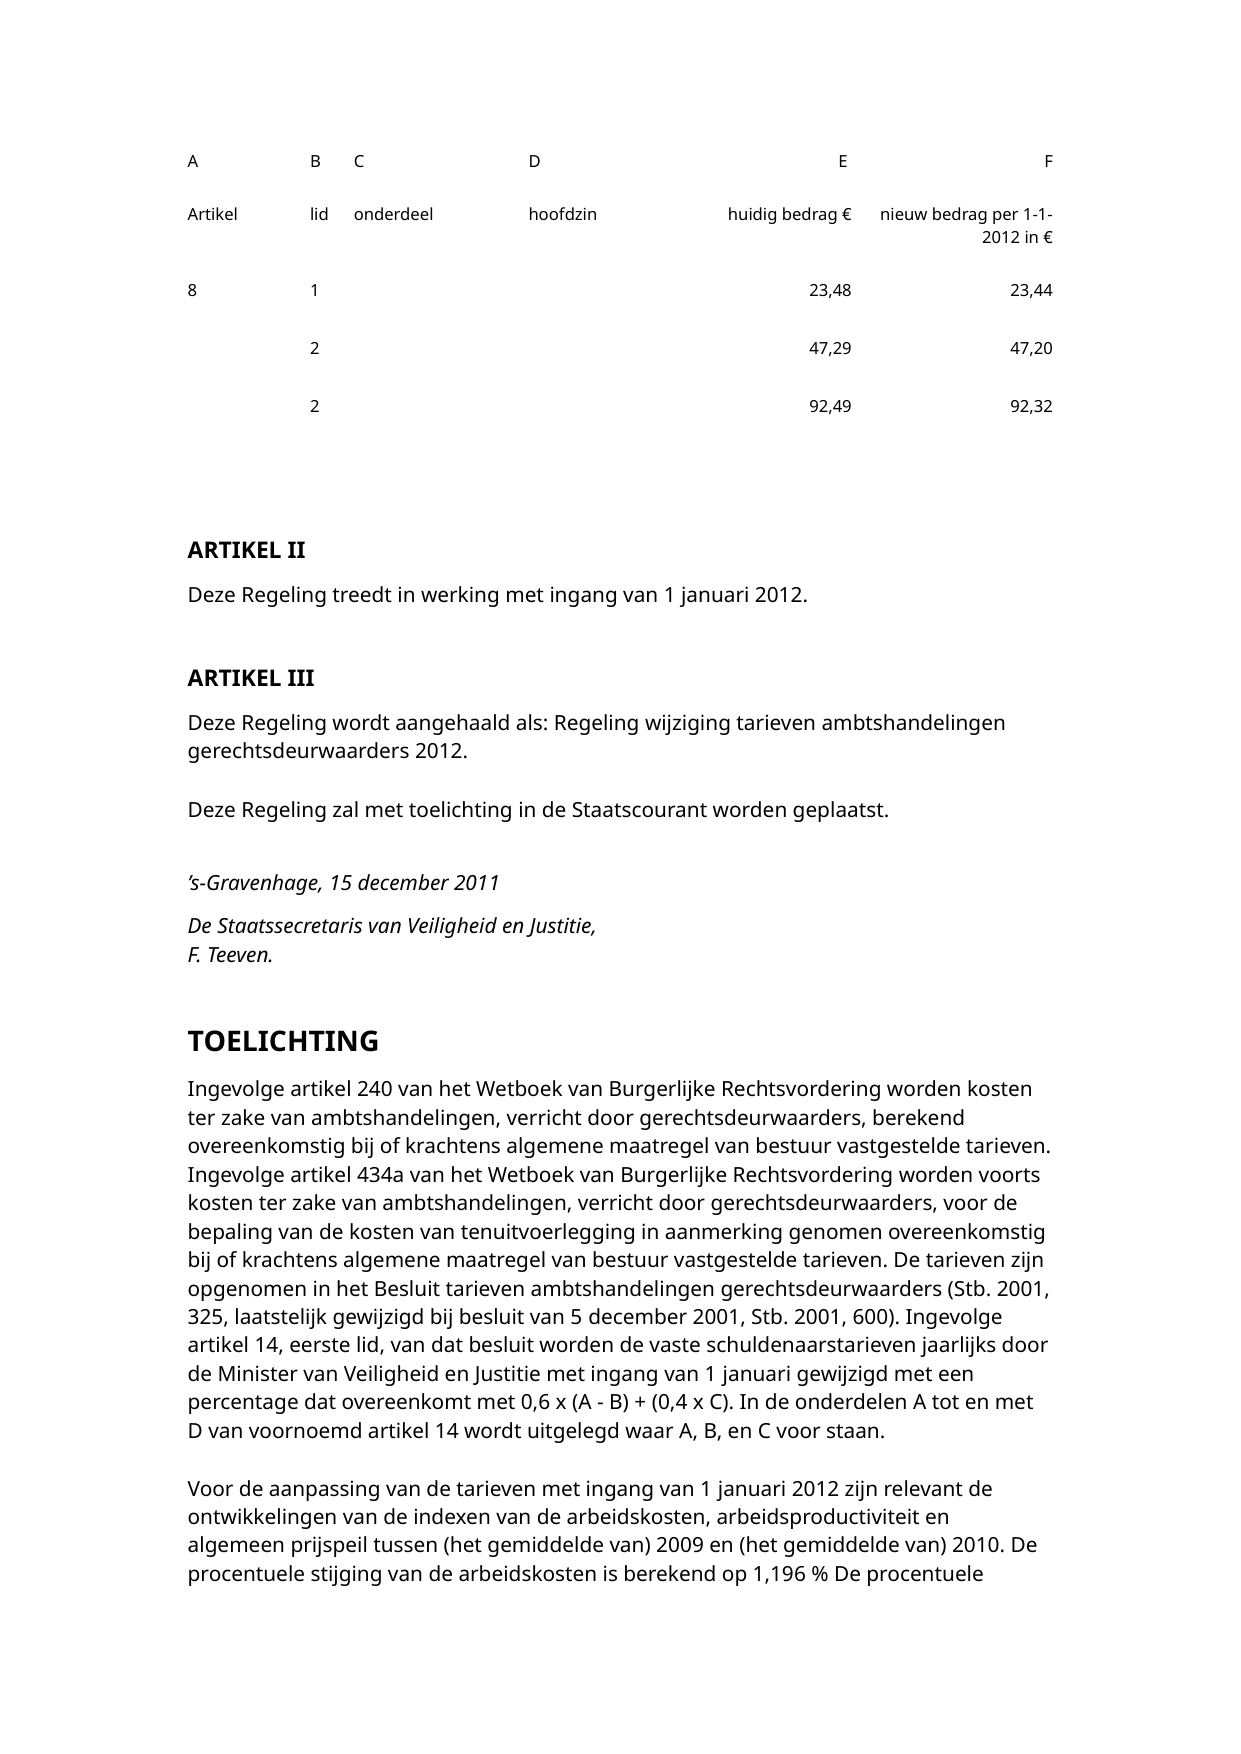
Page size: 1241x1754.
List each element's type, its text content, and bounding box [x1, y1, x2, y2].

text Voor de aanpassing van de tarieven met ingang van 1 januari 2012 zijn relevant de ontwikkelingen van de indexen van de arbeidskosten, arbeidsproductiviteit en algemeen prijspeil tussen (het gemiddelde van) 2009 en (het gemiddelde van) 2010. De procentuele stijging van de arbeidskosten is berekend op 1,196 % De procentuele [187, 1474, 1053, 1587]
table_cell [354, 337, 476, 395]
table_cell [476, 395, 528, 453]
table_cell 23,48 [651, 278, 852, 337]
table_header B [310, 150, 353, 203]
table_header F [852, 150, 1053, 203]
table_cell 2 [310, 337, 353, 395]
table_cell nieuw bedrag per 1-1-2012 in € [852, 203, 1053, 278]
table_cell [476, 337, 528, 395]
text Deze Regeling wordt aangehaald als: Regeling wijziging tarieven ambtshandelingen gerechtsdeurwaarders 2012. [187, 708, 1053, 765]
text Deze Regeling treedt in werking met ingang van 1 januari 2012. [187, 581, 1053, 609]
table_cell 47,20 [852, 337, 1053, 395]
table_cell [354, 278, 476, 337]
table_cell [354, 395, 476, 453]
subtitle ARTIKEL II [187, 534, 1053, 566]
table_header D [528, 150, 651, 203]
table_cell [528, 278, 651, 337]
table_cell 1 [310, 278, 353, 337]
table_cell 23,44 [852, 278, 1053, 337]
subtitle ARTIKEL III [187, 662, 1053, 693]
table_cell [528, 395, 651, 453]
table_cell 2 [310, 395, 353, 453]
table_cell 8 [188, 278, 310, 337]
text F. Teeven. [187, 940, 1053, 968]
table_cell [476, 278, 528, 337]
table_cell huidig bedrag € [651, 203, 852, 278]
text Deze Regeling zal met toelichting in de Staatscourant worden geplaatst. [187, 795, 1053, 823]
table_header A [188, 150, 310, 203]
table_cell 47,29 [651, 337, 852, 395]
table_cell hoofdzin [528, 203, 651, 278]
table_cell 92,32 [852, 395, 1053, 453]
table_cell [188, 337, 310, 395]
table_cell lid [310, 203, 353, 278]
table_cell [188, 395, 310, 453]
table_cell 92,49 [651, 395, 852, 453]
text Ingevolge artikel 240 van het Wetboek van Burgerlijke Rechtsvordering worden kosten ter zake van ambtshandelingen, verricht door gerechtsdeurwaarders, berekend overeenkomstig bij of krachtens algemene maatregel van bestuur vastgestelde tarieven. Ingevolge artikel 434a van het Wetboek van Burgerlijke Rechtsvordering worden voorts kosten ter zake van ambtshandelingen, verricht door gerechtsdeurwaarders, voor de bepaling van de kosten van tenuitvoerlegging in aanmerking genomen overeenkomstig bij of krachtens algemene maatregel van bestuur vastgestelde tarieven. De tarieven zijn opgenomen in het Besluit tarieven ambtshandelingen gerechtsdeurwaarders (Stb. 2001, 325, laatstelijk gewijzigd bij besluit van 5 december 2001, Stb. 2001, 600). Ingevolge artikel 14, eerste lid, van dat besluit worden de vaste schuldenaarstarieven jaarlijks door de Minister van Veiligheid en Justitie met ingang van 1 januari gewijzigd met een percentage dat overeenkomt met 0,6 x (A - B) + (0,4 x C). In de onderdelen A tot en met D van voornoemd artikel 14 wordt uitgelegd waar A, B, en C voor staan. [187, 1074, 1053, 1444]
subtitle TOELICHTING [187, 1021, 1053, 1059]
text De Staatssecretaris van Veiligheid en Justitie, [187, 912, 1053, 940]
table_cell Artikel [188, 203, 310, 278]
table_cell onderdeel [354, 203, 528, 278]
table_header C [354, 150, 528, 203]
table_header E [651, 150, 852, 203]
text ’s-Gravenhage, 15 december 2011 [187, 868, 1053, 897]
table_cell [528, 337, 651, 395]
